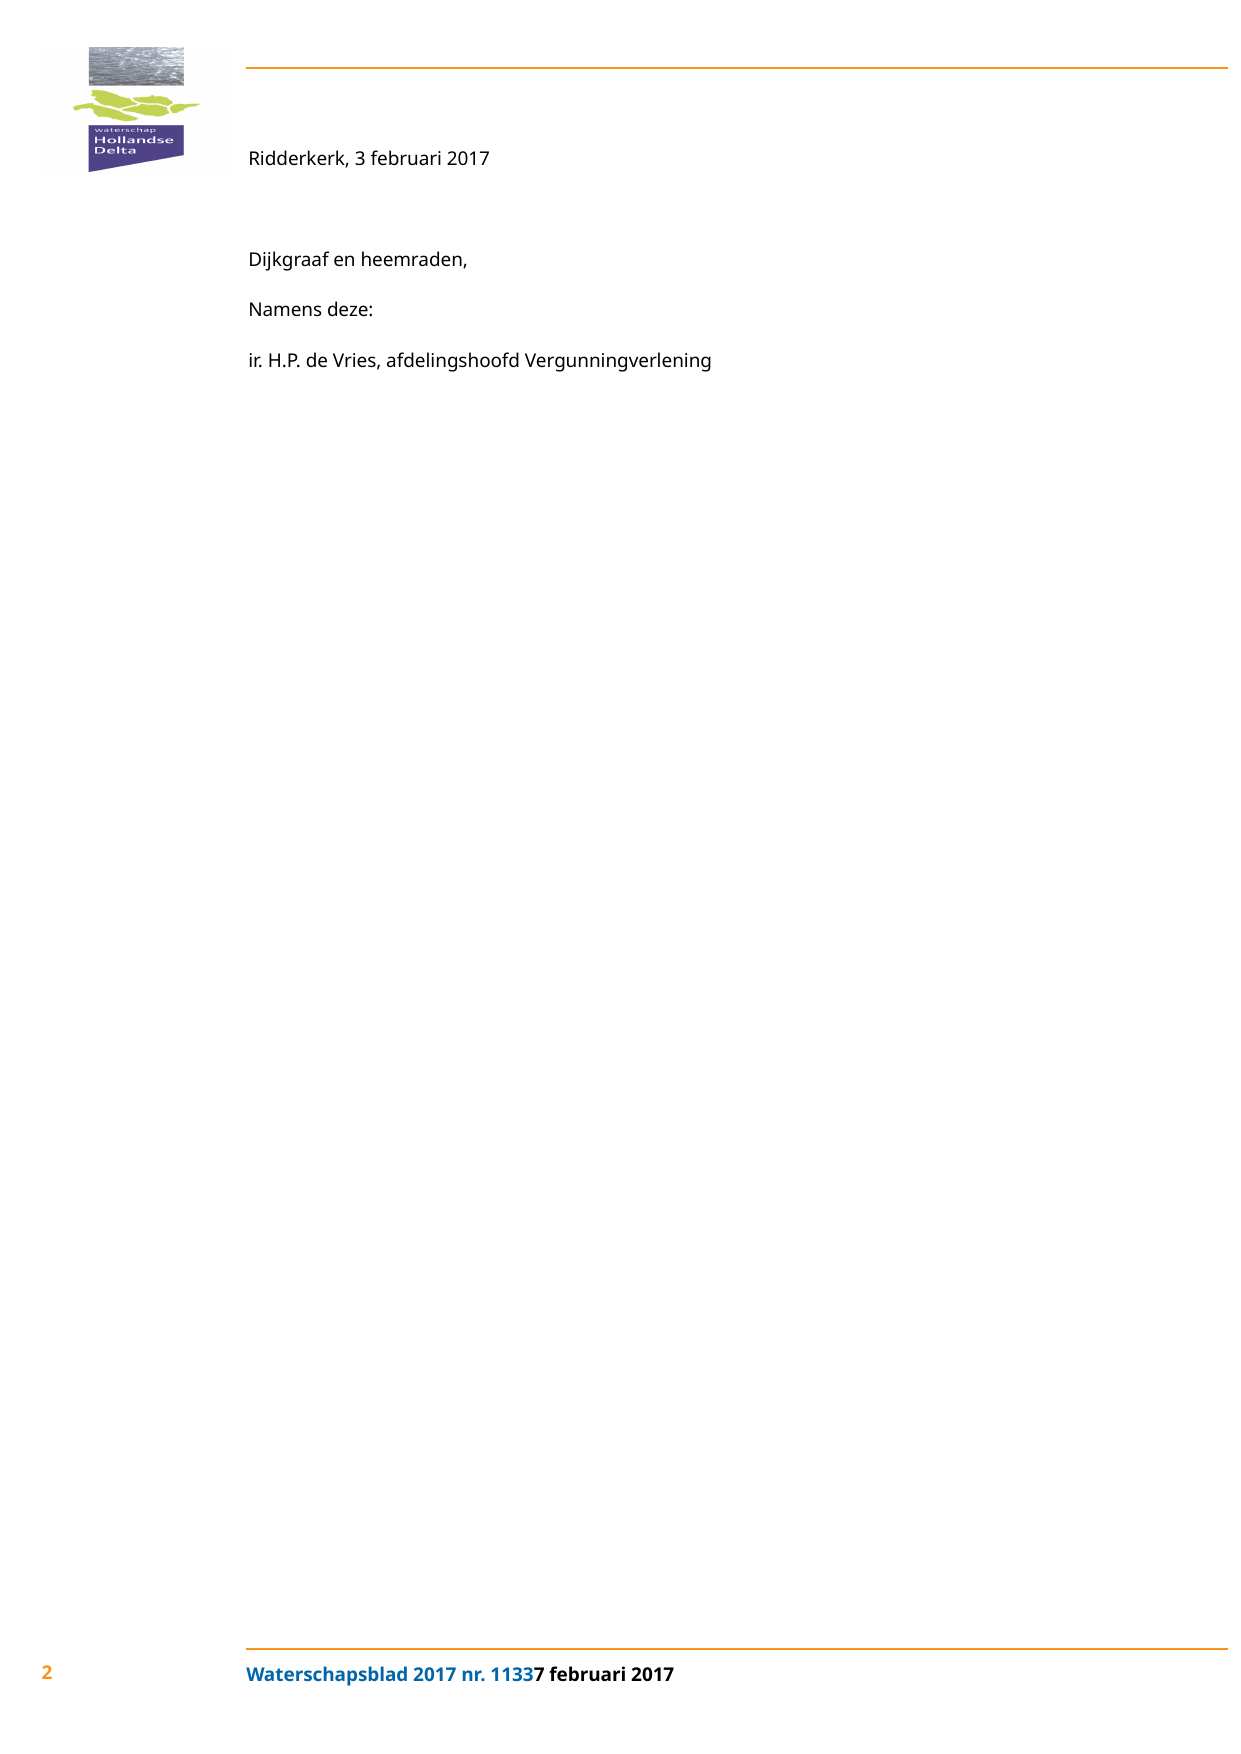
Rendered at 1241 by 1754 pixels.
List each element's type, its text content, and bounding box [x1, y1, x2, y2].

text Dijkgraaf en heemraden, [248, 246, 1152, 272]
text ir. H.P. de Vries, afdelingshoofd Vergunningverlening [248, 347, 1152, 373]
text Namens deze: [248, 296, 1152, 322]
text Ridderkerk, 3 februari 2017 [248, 145, 1152, 171]
picture [41, 47, 231, 172]
